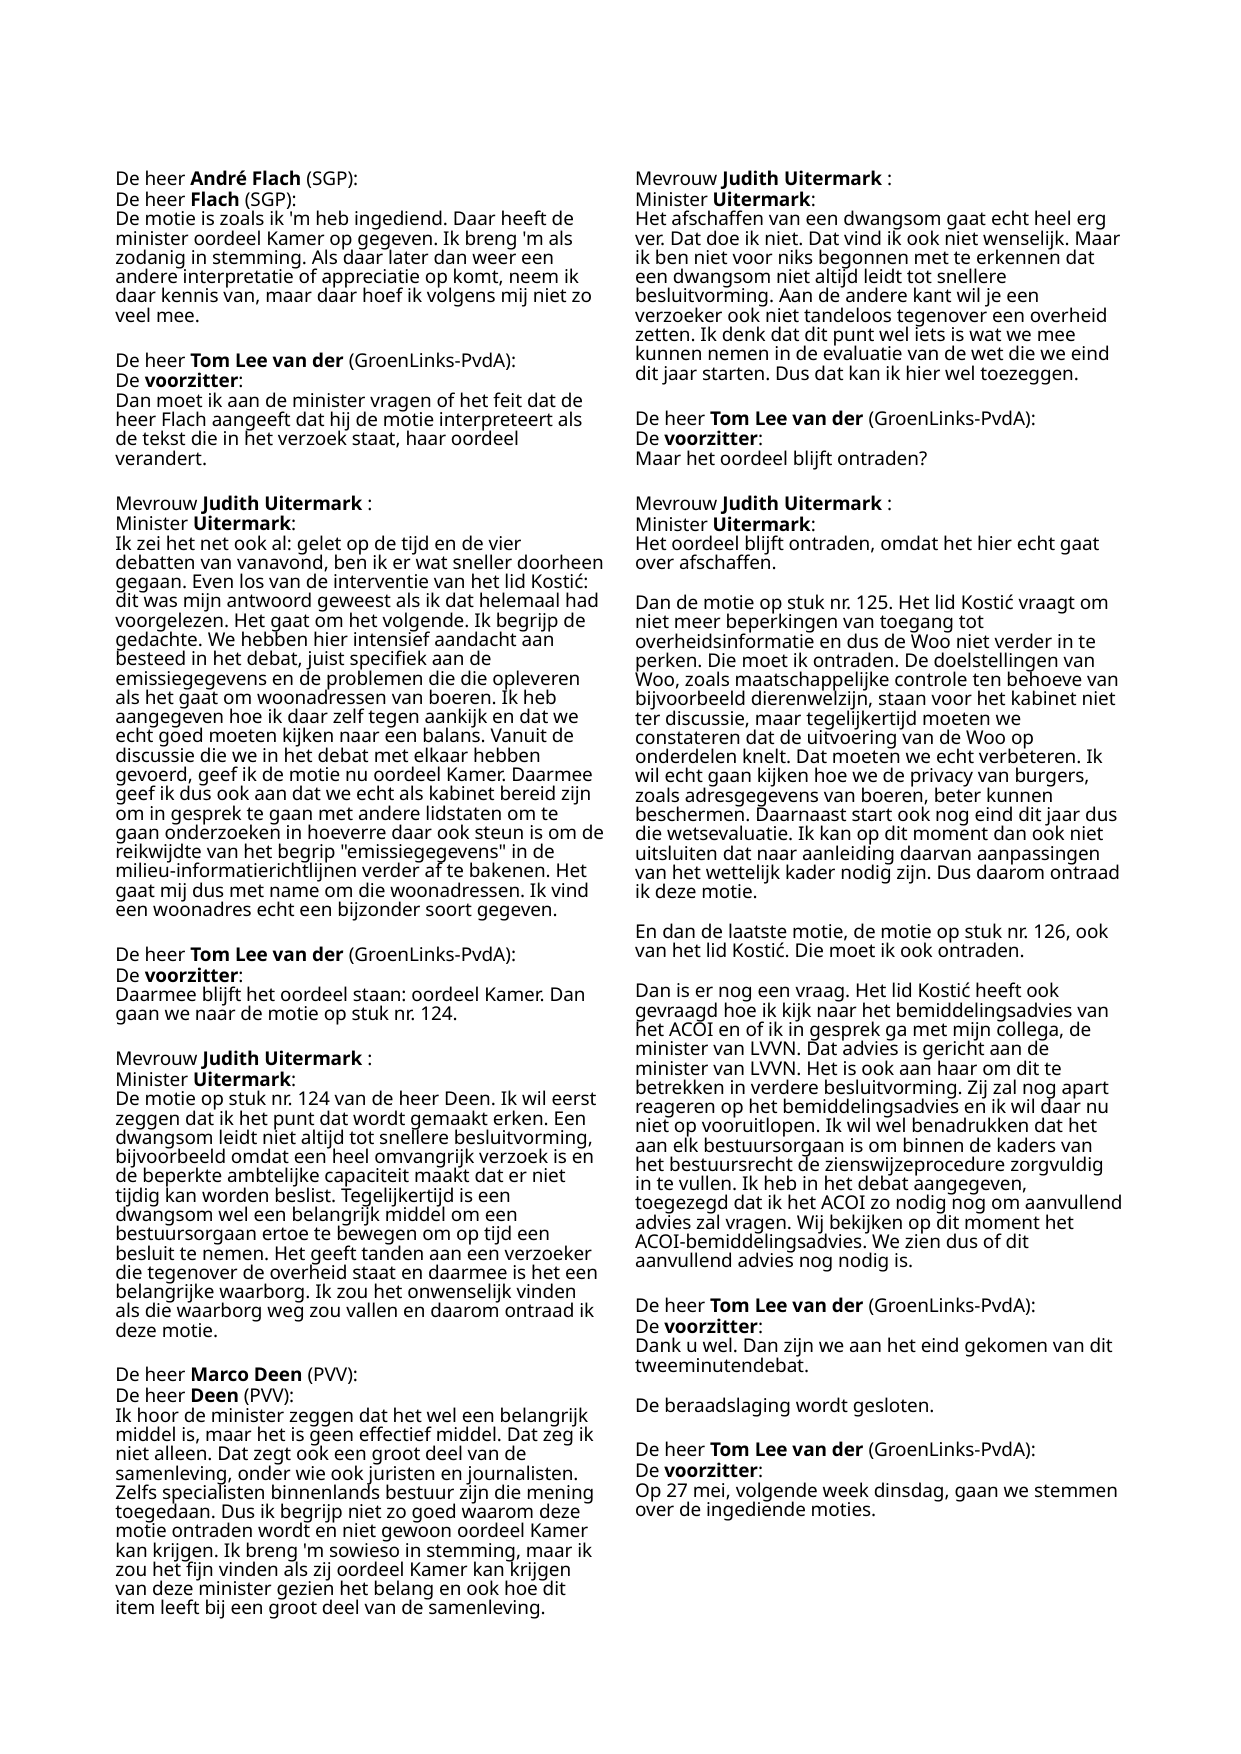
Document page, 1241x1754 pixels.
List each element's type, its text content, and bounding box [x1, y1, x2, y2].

text De heer Tom Lee van der (GroenLinks-PvdA): [115, 347, 605, 372]
text Mevrouw Judith Uitermark : [115, 1045, 605, 1071]
text Dan moet ik aan de minister vragen of het feit dat de heer Flach aangeeft dat hij de motie interpreteert als de tekst die in het verzoek staat, haar oordeel verandert. [115, 392, 605, 469]
text Mevrouw Judith Uitermark : [115, 490, 605, 515]
text De heer André Flach (SGP): [115, 165, 605, 191]
text Minister Uitermark: [635, 191, 1125, 210]
text De motie op stuk nr. 124 van de heer Deen. Ik wil eerst zeggen dat ik het punt dat wordt gemaakt erken. Een dwangsom leidt niet altijd tot snellere besluitvorming, bijvoorbeeld omdat een heel omvangrijk verzoek is en de beperkte ambtelijke capaciteit maakt dat er niet tijdig kan worden beslist. Tegelijkertijd is een dwangsom wel een belangrijk middel om een bestuursorgaan ertoe te bewegen om op tijd een besluit te nemen. Het geeft tanden aan een verzoeker die tegenover de overheid staat en daarmee is het een belangrijke waarborg. Ik zou het onwenselijk vinden als die waarborg weg zou vallen en daarom ontraad ik deze motie. [115, 1090, 605, 1341]
text De voorzitter: [635, 1462, 1125, 1482]
text De voorzitter: [635, 1318, 1125, 1337]
text De motie is zoals ik 'm heb ingediend. Daar heeft de minister oordeel Kamer op gegeven. Ik breng 'm als zodanig in stemming. Als daar later dan weer een andere interpretatie of appreciatie op komt, neem ik daar kennis van, maar daar hoef ik volgens mij niet zo veel mee. [115, 210, 605, 326]
text Minister Uitermark: [115, 515, 605, 535]
text Dan de motie op stuk nr. 125. Het lid Kostić vraagt om niet meer beperkingen van toegang tot overheidsinformatie en dus de Woo niet verder in te perken. Die moet ik ontraden. De doelstellingen van Woo, zoals maatschappelijke controle ten behoeve van bijvoorbeeld dierenwelzijn, staan voor het kabinet niet ter discussie, maar tegelijkertijd moeten we constateren dat de uitvoering van de Woo op onderdelen knelt. Dat moeten we echt verbeteren. Ik wil echt gaan kijken hoe we de privacy van burgers, zoals adresgegevens van boeren, beter kunnen beschermen. Daarnaast start ook nog eind dit jaar dus die wetsevaluatie. Ik kan op dit moment dan ook niet uitsluiten dat naar aanleiding daarvan aanpassingen van het wettelijk kader nodig zijn. Dus daarom ontraad ik deze motie. [635, 594, 1125, 902]
text Mevrouw Judith Uitermark : [635, 165, 1125, 191]
text Dank u wel. Dan zijn we aan het eind gekomen van dit tweeminutendebat. [635, 1337, 1125, 1376]
text De heer Marco Deen (PVV): [115, 1362, 605, 1387]
text De heer Flach (SGP): [115, 191, 605, 210]
text De beraadslaging wordt gesloten. [635, 1397, 1125, 1416]
text Het afschaffen van een dwangsom gaat echt heel erg ver. Dat doe ik niet. Dat vind ik ook niet wenselijk. Maar ik ben niet voor niks begonnen met te erkennen dat een dwangsom niet altijd leidt tot snellere besluitvorming. Aan de andere kant wil je een verzoeker ook niet tandeloos tegenover een overheid zetten. Ik denk dat dit punt wel iets is wat we mee kunnen nemen in de evaluatie van de wet die we eind dit jaar starten. Dus dat kan ik hier wel toezeggen. [635, 210, 1125, 384]
text Mevrouw Judith Uitermark : [635, 490, 1125, 516]
text De heer Deen (PVV): [115, 1387, 605, 1407]
text Ik zei het net ook al: gelet op de tijd en de vier debatten van vanavond, ben ik er wat sneller doorheen gegaan. Even los van de interventie van het lid Kostić: dit was mijn antwoord geweest als ik dat helemaal had voorgelezen. Het gaat om het volgende. Ik begrijp de gedachte. We hebben hier intensief aandacht aan besteed in het debat, juist specifiek aan de emissiegegevens en de problemen die die opleveren als het gaat om woonadressen van boeren. Ik heb aangegeven hoe ik daar zelf tegen aankijk en dat we echt goed moeten kijken naar een balans. Vanuit de discussie die we in het debat met elkaar hebben gevoerd, geef ik de motie nu oordeel Kamer. Daarmee geef ik dus ook aan dat we echt als kabinet bereid zijn om in gesprek te gaan met andere lidstaten om te gaan onderzoeken in hoeverre daar ook steun is om de reikwijdte van het begrip "emissiegegevens" in de milieu-informatierichtlijnen verder af te bakenen. Het gaat mij dus met name om die woonadressen. Ik vind een woonadres echt een bijzonder soort gegeven. [115, 535, 605, 920]
text De heer Tom Lee van der (GroenLinks-PvdA): [115, 941, 605, 967]
text De voorzitter: [635, 430, 1125, 450]
text De voorzitter: [115, 967, 605, 986]
text Op 27 mei, volgende week dinsdag, gaan we stemmen over de ingediende moties. [635, 1482, 1125, 1520]
text Maar het oordeel blijft ontraden? [635, 450, 1125, 469]
text De heer Tom Lee van der (GroenLinks-PvdA): [635, 405, 1125, 430]
text Minister Uitermark: [635, 516, 1125, 535]
text Ik hoor de minister zeggen dat het wel een belangrijk middel is, maar het is geen effectief middel. Dat zeg ik niet alleen. Dat zegt ook een groot deel van de samenleving, onder wie ook juristen en journalisten. Zelfs specialisten binnenlands bestuur zijn die mening toegedaan. Dus ik begrijp niet zo goed waarom deze motie ontraden wordt en niet gewoon oordeel Kamer kan krijgen. Ik breng 'm sowieso in stemming, maar ik zou het fijn vinden als zij oordeel Kamer kan krijgen van deze minister gezien het belang en ook hoe dit item leeft bij een groot deel van de samenleving. [115, 1407, 605, 1619]
text De heer Tom Lee van der (GroenLinks-PvdA): [635, 1437, 1125, 1462]
text De voorzitter: [115, 372, 605, 392]
text Het oordeel blijft ontraden, omdat het hier echt gaat over afschaffen. [635, 535, 1125, 573]
text Minister Uitermark: [115, 1071, 605, 1090]
text De heer Tom Lee van der (GroenLinks-PvdA): [635, 1292, 1125, 1318]
text Daarmee blijft het oordeel staan: oordeel Kamer. Dan gaan we naar de motie op stuk nr. 124. [115, 986, 605, 1024]
text En dan de laatste motie, de motie op stuk nr. 126, ook van het lid Kostić. Die moet ik ook ontraden. [635, 923, 1125, 962]
text Dan is er nog een vraag. Het lid Kostić heeft ook gevraagd hoe ik kijk naar het bemiddelingsadvies van het ACOI en of ik in gesprek ga met mijn collega, de minister van LVVN. Dat advies is gericht aan de minister van LVVN. Het is ook aan haar om dit te betrekken in verdere besluitvorming. Zij zal nog apart reageren op het bemiddelingsadvies en ik wil daar nu niet op vooruitlopen. Ik wil wel benadrukken dat het aan elk bestuursorgaan is om binnen de kaders van het bestuursrecht de zienswijzeprocedure zorgvuldig in te vullen. Ik heb in het debat aangegeven, toegezegd dat ik het ACOI zo nodig nog om aanvullend advies zal vragen. Wij bekijken op dit moment het ACOI-bemiddelingsadvies. We zien dus of dit aanvullend advies nog nodig is. [635, 982, 1125, 1271]
